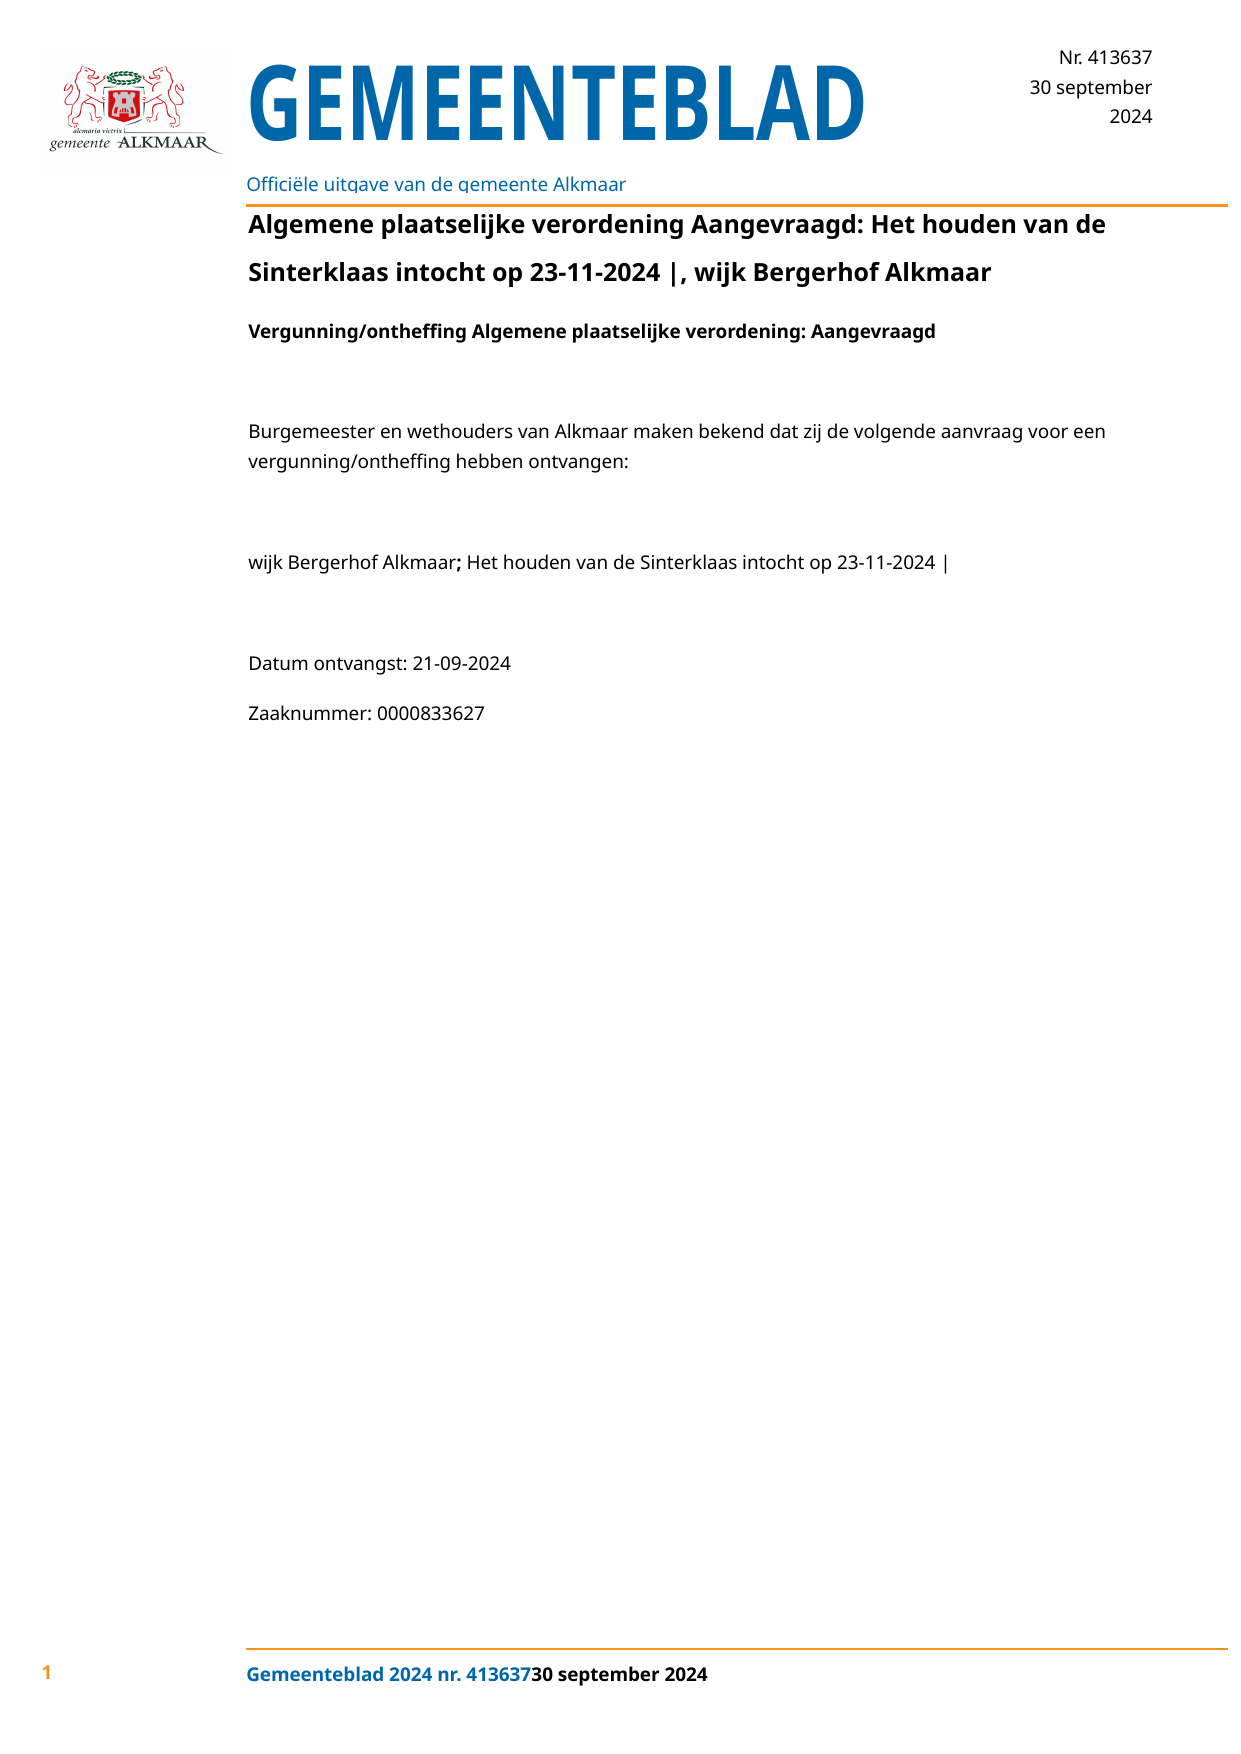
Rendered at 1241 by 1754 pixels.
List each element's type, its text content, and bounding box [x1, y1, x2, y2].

text Burgemeester en wethouders van Alkmaar maken bekend dat zij de volgende aanvraag voor een vergunning/ontheffing hebben ontvangen: [248, 419, 1152, 474]
text Algemene plaatselijke verordening Aangevraagd: Het houden van de Sinterklaas intocht op 23-11-2024 |, wijk Bergerhof Alkmaar [248, 207, 1152, 288]
picture [41, 47, 231, 172]
text Datum ontvangst: 21-09-2024 [248, 650, 1152, 676]
text Vergunning/ontheffing Algemene plaatselijke verordening: Aangevraagd [248, 318, 1152, 344]
text Zaaknummer: 0000833627 [248, 700, 1152, 726]
text wijk Bergerhof Alkmaar; Het houden van de Sinterklaas intocht op 23-11-2024 | [248, 549, 1152, 575]
